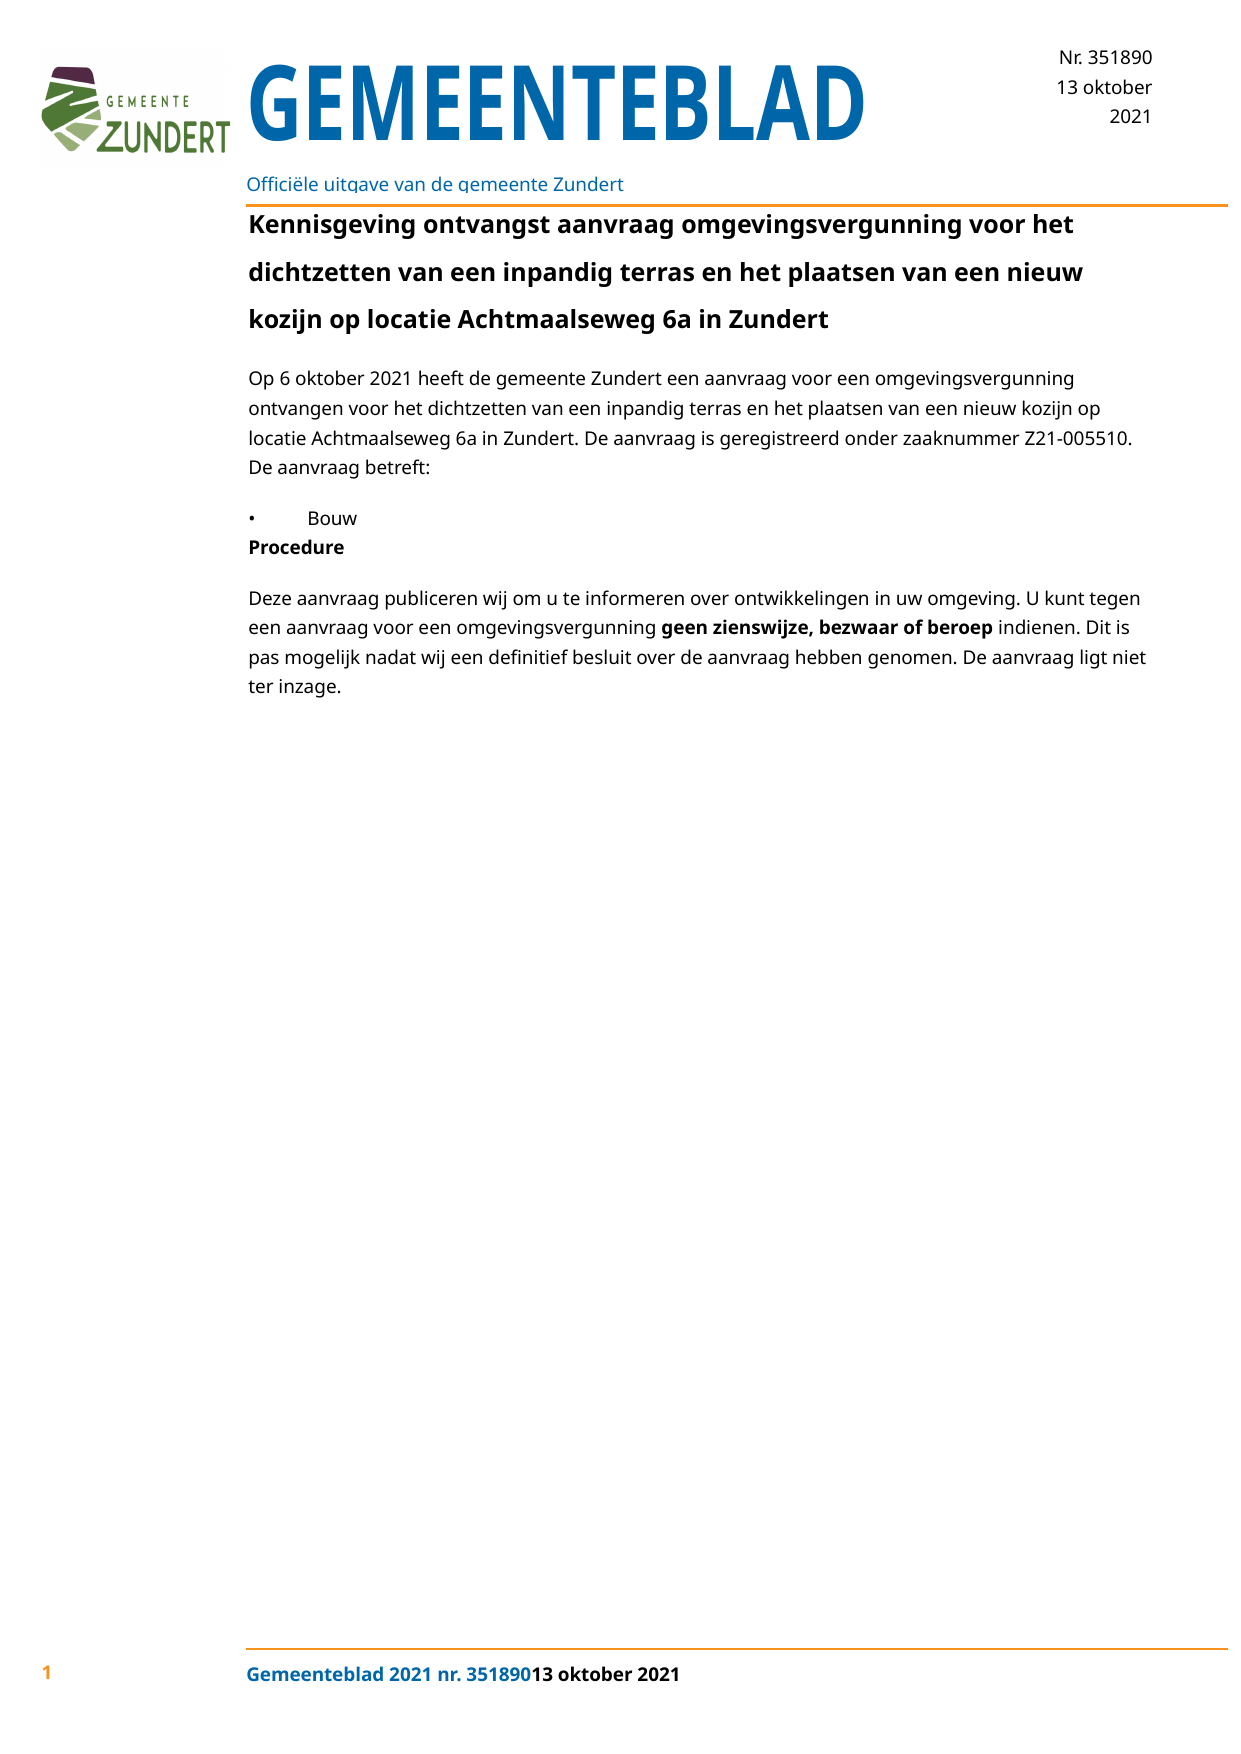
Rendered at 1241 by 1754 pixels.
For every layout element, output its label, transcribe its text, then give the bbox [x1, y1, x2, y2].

text Deze aanvraag publiceren wij om u te informeren over ontwikkelingen in uw omgeving. U kunt tegen een aanvraag voor een omgevingsvergunning geen zienswijze, bezwaar of beroep indienen. Dit is pas mogelijk nadat wij een definitief besluit over de aanvraag hebben genomen. De aanvraag ligt niet ter inzage. [248, 585, 1152, 699]
list Bouw [248, 505, 1152, 530]
picture [41, 47, 231, 172]
text Op 6 oktober 2021 heeft de gemeente Zundert een aanvraag voor een omgevingsvergunning ontvangen voor het dichtzetten van een inpandig terras en het plaatsen van een nieuw kozijn op locatie Achtmaalseweg 6a in Zundert. De aanvraag is geregistreerd onder zaaknummer Z21-005510. De aanvraag betreft: [248, 366, 1152, 480]
text Kennisgeving ontvangst aanvraag omgevingsvergunning voor het dichtzetten van een inpandig terras en het plaatsen van een nieuw kozijn op locatie Achtmaalseweg 6a in Zundert [248, 207, 1152, 336]
text Procedure [248, 534, 1152, 560]
